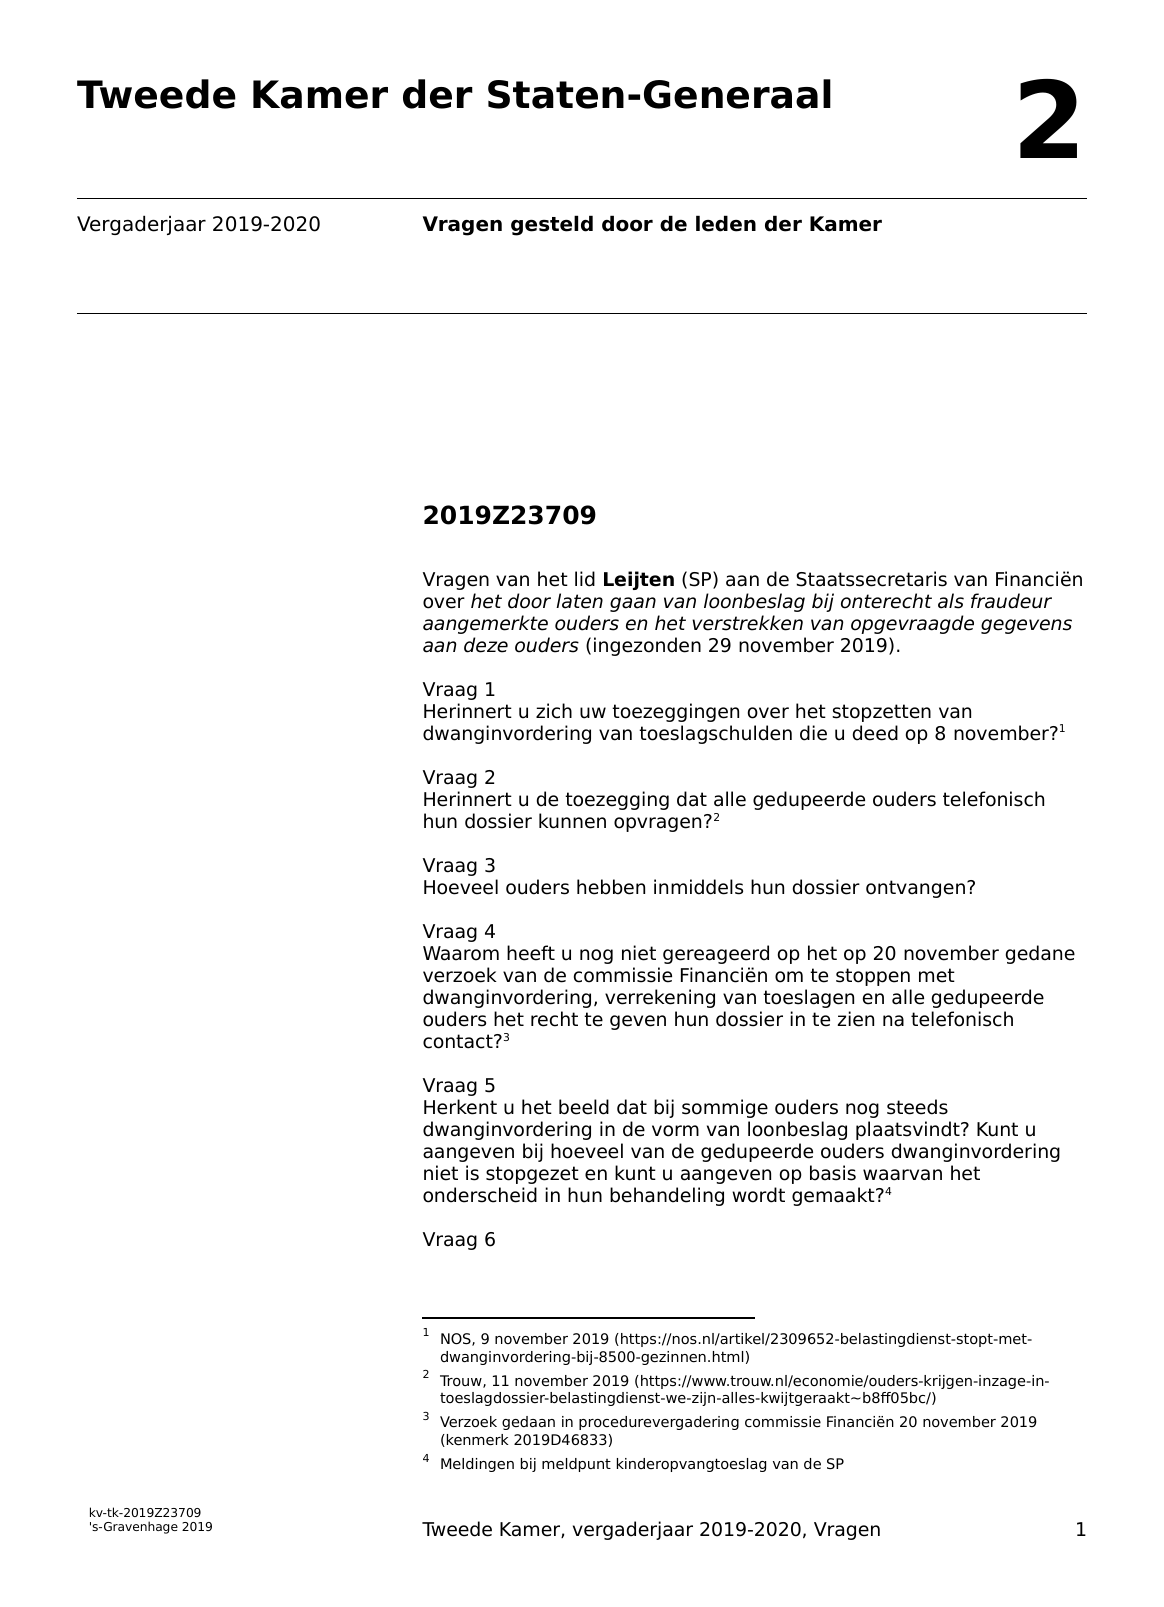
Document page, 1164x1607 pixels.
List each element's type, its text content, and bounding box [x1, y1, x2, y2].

text 's-Gravenhage 2019 [88, 1520, 323, 1534]
text Vragen van het lid Leijten (SP) aan de Staatssecretaris van Financiën over het door laten gaan van loonbeslag bij onterecht als fraudeur aangemerkte ouders en het verstrekken van opgevraagde gegevens aan deze ouders (ingezonden 29 november 2019). [422, 569, 1087, 657]
text Vraag 2 [422, 767, 1087, 789]
text Trouw, 11 november 2019 (https://www.trouw.nl/economie/ouders-krijgen-inzage-in-toeslagdossier-belastingdienst-we-zijn-alles-kwijtgeraakt~b8ff05bc/) [422, 1368, 1087, 1407]
table_cell Vergaderjaar 2019-2020 [77, 199, 422, 313]
text kv-tk-2019Z23709 [88, 1506, 323, 1520]
text Verzoek gedaan in procedurevergadering commissie Financiën 20 november 2019 (kenmerk 2019D46833) [422, 1410, 1087, 1449]
text Vraag 5 [422, 1075, 1087, 1097]
text Herkent u het beeld dat bij sommige ouders nog steeds dwanginvordering in de vorm van loonbeslag plaatsvindt? Kunt u aangeven bij hoeveel van de gedupeerde ouders dwanginvordering niet is stopgezet en kunt u aangeven op basis waarvan het onderscheid in hun behandeling wordt gemaakt? [422, 1097, 1087, 1207]
text Waarom heeft u nog niet gereageerd op het op 20 november gedane verzoek van de commissie Financiën om te stoppen met dwanginvordering, verrekening van toeslagen en alle gedupeerde ouders het recht te geven hun dossier in te zien na telefonisch contact? [422, 943, 1087, 1053]
text Vraag 3 [422, 855, 1087, 877]
text NOS, 9 november 2019 (https://nos.nl/artikel/2309652-belastingdienst-stopt-met-dwanginvordering-bij-8500-gezinnen.html) [422, 1327, 1087, 1366]
text Vraag 1 [422, 679, 1087, 701]
text Vraag 4 [422, 921, 1087, 943]
text Herinnert u zich uw toezeggingen over het stopzetten van dwanginvordering van toeslagschulden die u deed op 8 november? [422, 701, 1087, 745]
text Meldingen bij meldpunt kinderopvangtoeslag van de SP [422, 1452, 1087, 1474]
table_header 2 [886, 59, 1087, 198]
text Vraag 6 [422, 1229, 1087, 1251]
text 2019Z23709 [422, 501, 1087, 531]
text Herinnert u de toezegging dat alle gedupeerde ouders telefonisch hun dossier kunnen opvragen? [422, 789, 1087, 833]
table_cell Vragen gesteld door de leden der Kamer [422, 199, 1087, 313]
text Hoeveel ouders hebben inmiddels hun dossier ontvangen? [422, 877, 1087, 899]
table_header Tweede Kamer der Staten-Generaal [77, 59, 886, 198]
